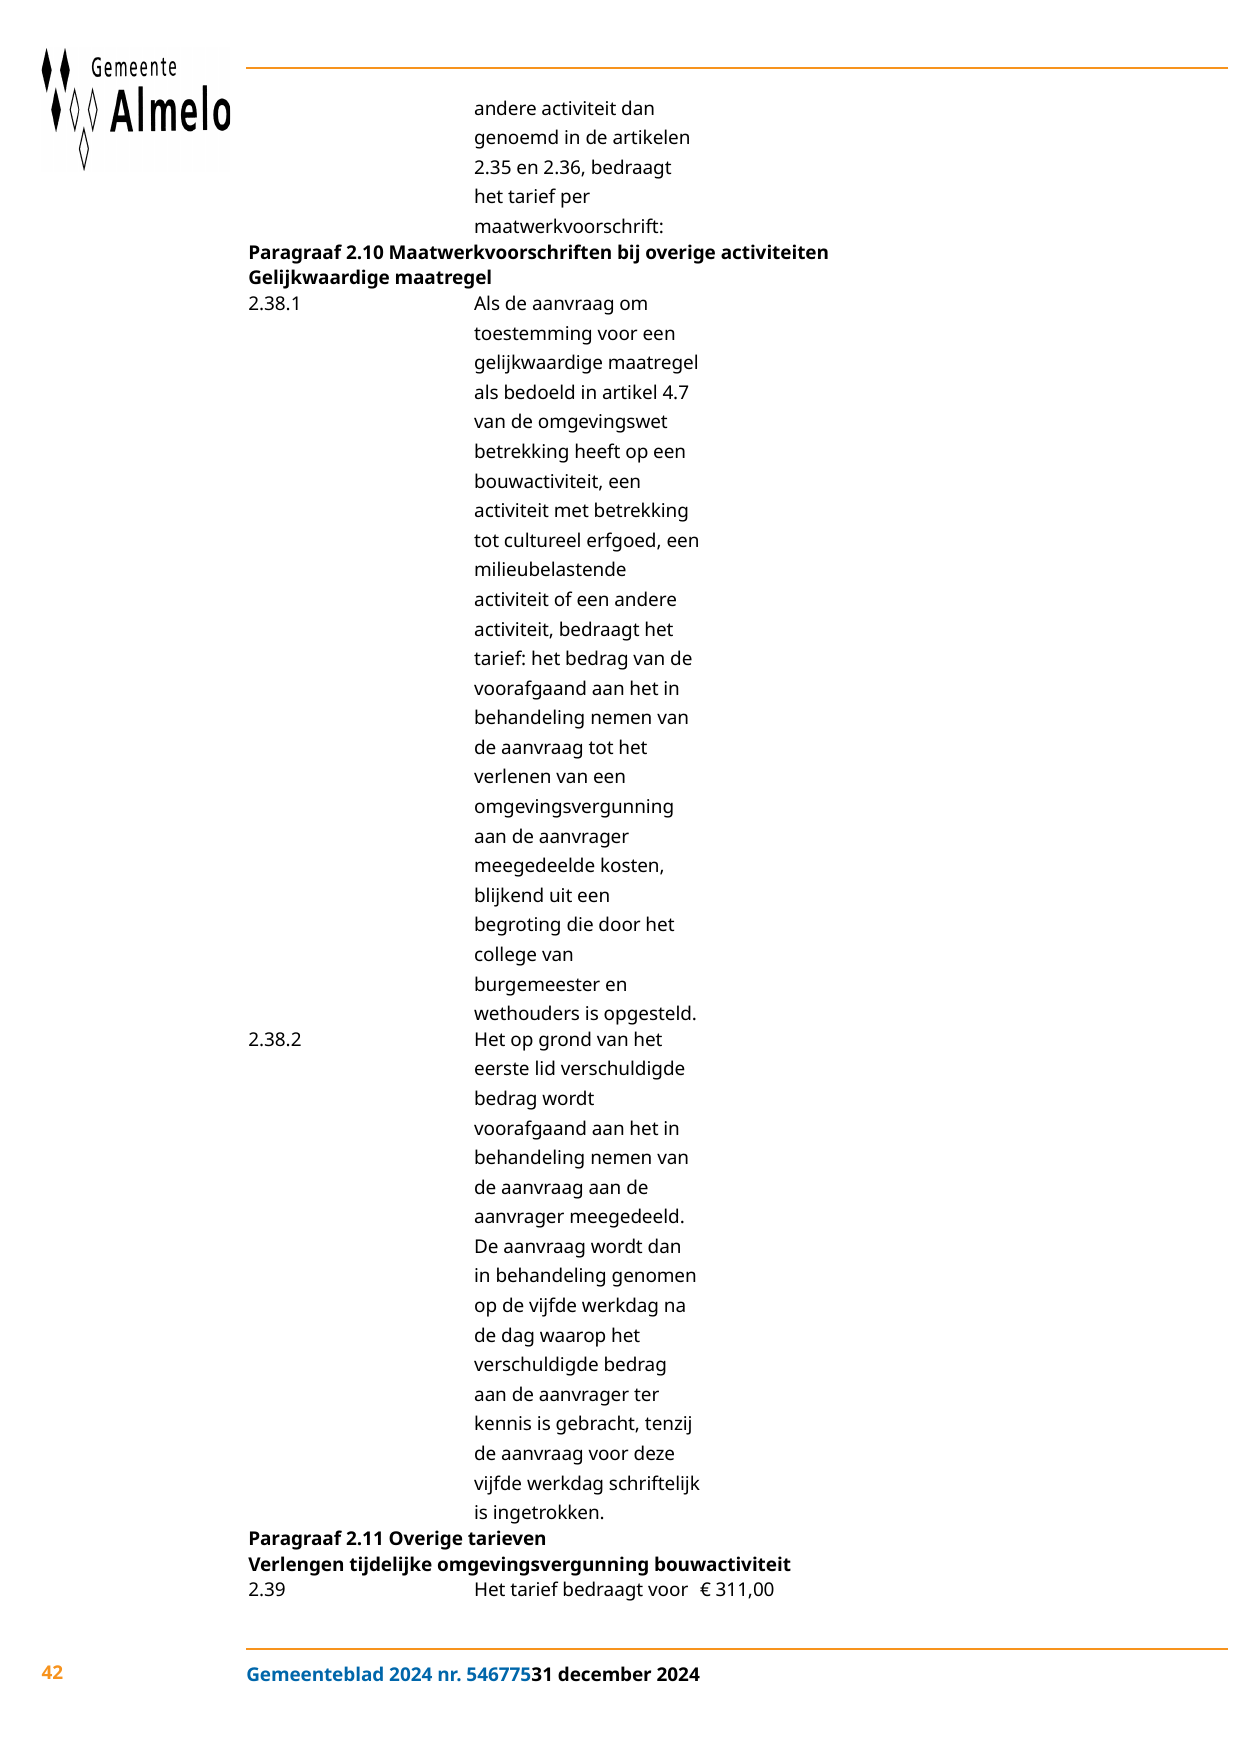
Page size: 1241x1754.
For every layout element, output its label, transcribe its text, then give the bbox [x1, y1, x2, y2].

table_cell Verlengen tijdelijke omgevingsvergunning bouwactiviteit [248, 1551, 926, 1577]
table_cell [926, 1551, 1152, 1577]
table_cell [700, 95, 926, 239]
table_cell Paragraaf 2.11 Overige tarieven [248, 1525, 1152, 1551]
table_cell [926, 1026, 1152, 1525]
table_cell [926, 95, 1152, 239]
table_cell [248, 95, 474, 239]
table_cell Gelijkwaardige maatregel [248, 265, 926, 290]
table_cell [926, 265, 1152, 290]
table_cell Als de aanvraag om toestemming voor een gelijkwaardige maatregel als bedoeld in artikel 4.7 van de omgevingswet betrekking heeft op een bouwactiviteit, een activiteit met betrekking tot cultureel erfgoed, een milieubelastende activiteit of een andere activiteit, bedraagt het tarief: het bedrag van de voorafgaand aan het in behandeling nemen van de aanvraag tot het verlenen van een omgevingsvergunning aan de aanvrager meegedeelde kosten, blijkend uit een begroting die door het college van burgemeester en wethouders is opgesteld. [474, 290, 700, 1026]
table_cell 2.38.1 [248, 290, 474, 1026]
table_cell Paragraaf 2.10 Maatwerkvoorschriften bij overige activiteiten [248, 239, 1152, 264]
table_cell andere activiteit dan genoemd in de artikelen 2.35 en 2.36, bedraagt het tarief per maatwerkvoorschrift: [474, 95, 700, 239]
table_cell 2.39 [248, 1577, 474, 1602]
table_cell 2.38.2 [248, 1026, 474, 1525]
table_cell Het tarief bedraagt voor [474, 1577, 700, 1602]
picture [41, 47, 231, 172]
table_cell € 311,00 [700, 1577, 926, 1602]
table_cell Het op grond van het eerste lid verschuldigde bedrag wordt voorafgaand aan het in behandeling nemen van de aanvraag aan de aanvrager meegedeeld. De aanvraag wordt dan in behandeling genomen op de vijfde werkdag na de dag waarop het verschuldigde bedrag aan de aanvrager ter kennis is gebracht, tenzij de aanvraag voor deze vijfde werkdag schriftelijk is ingetrokken. [474, 1026, 700, 1525]
table_cell [926, 1577, 1152, 1602]
table_cell [700, 1026, 926, 1525]
table_cell [926, 290, 1152, 1026]
table_cell [700, 290, 926, 1026]
